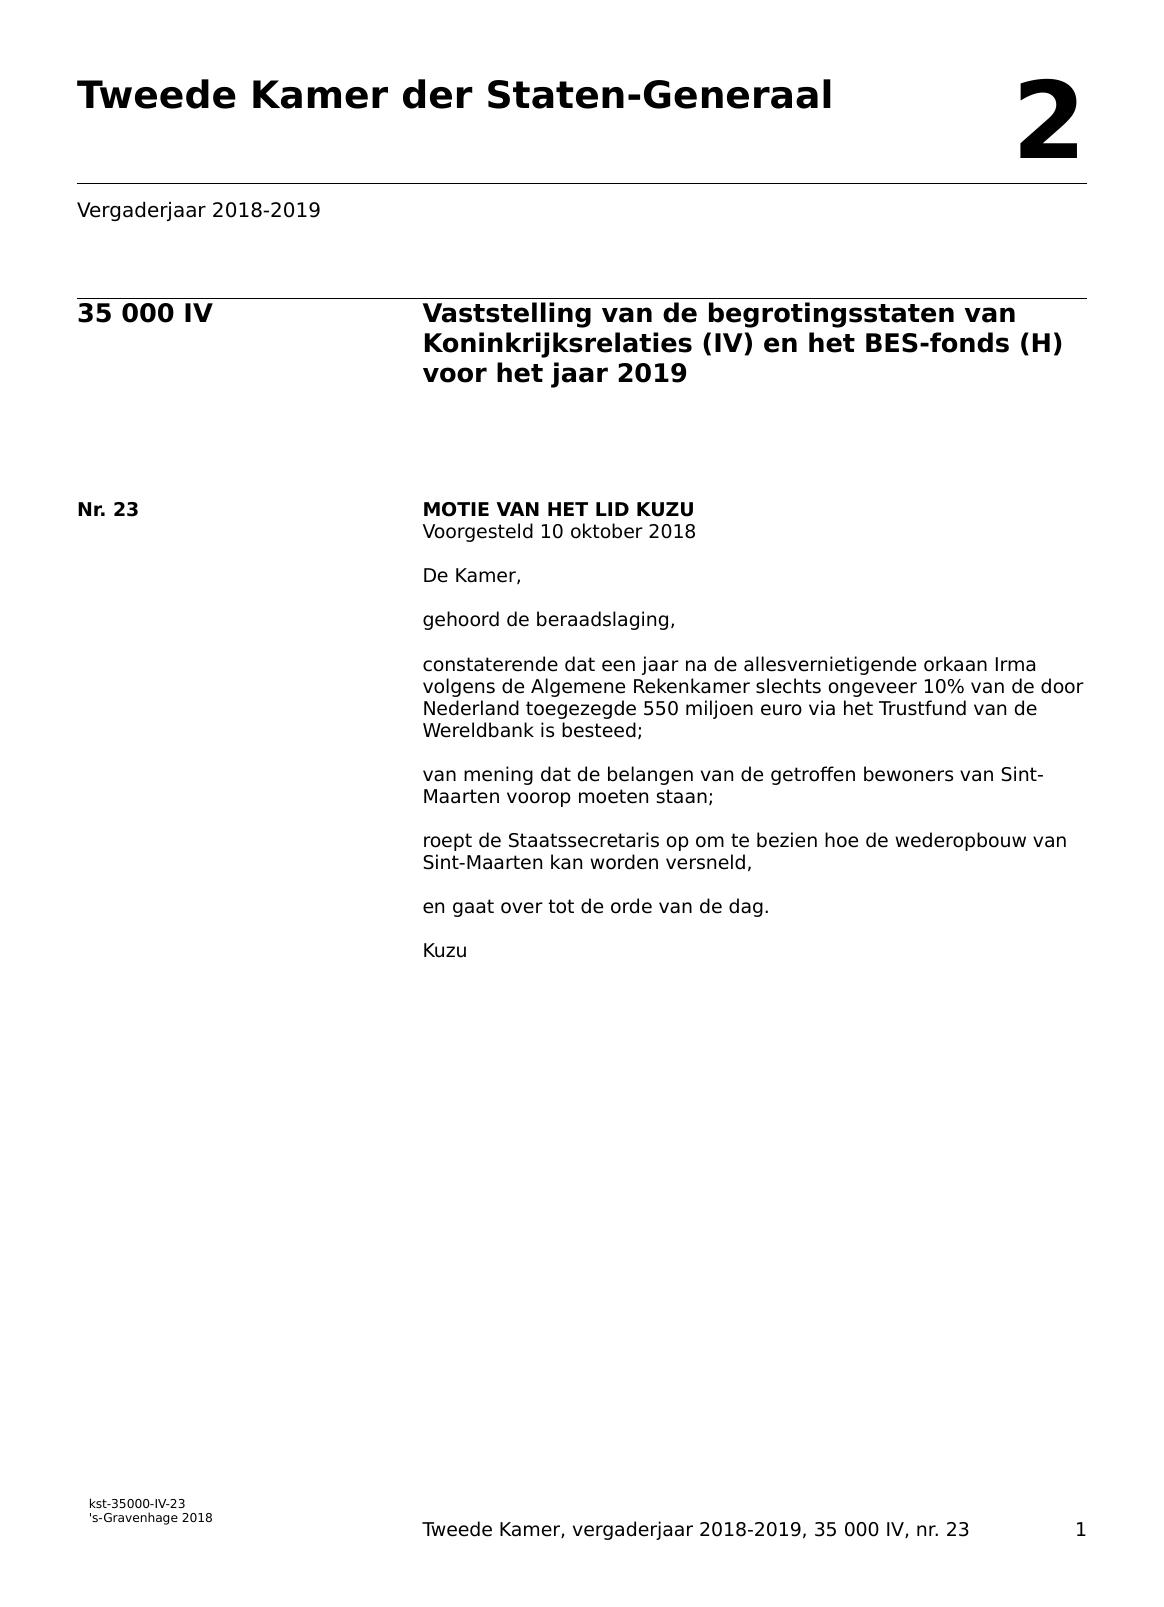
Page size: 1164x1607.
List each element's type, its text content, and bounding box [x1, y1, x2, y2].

table_header Tweede Kamer der Staten-Generaal [77, 59, 886, 183]
text 's-Gravenhage 2018 [88, 1511, 323, 1525]
text gehoord de beraadslaging, [422, 609, 1087, 631]
table_header 2 [886, 59, 1087, 183]
text van mening dat de belangen van de getroffen bewoners van Sint-Maarten voorop moeten staan; [422, 764, 1087, 808]
text Kuzu [422, 940, 1087, 962]
table_cell Vergaderjaar 2018-2019 [77, 184, 1087, 298]
text De Kamer, [422, 565, 1087, 587]
subtitle Nr. 23 MOTIE VAN HET LID KUZU [77, 499, 1087, 521]
subtitle 35 000 IV Vaststelling van de begrotingsstaten van Koninkrijksrelaties (IV) en het BES-fonds (H) voor het jaar 2019 [77, 299, 1087, 388]
text roept de Staatssecretaris op om te bezien hoe de wederopbouw van Sint-Maarten kan worden versneld, [422, 830, 1087, 874]
text kst-35000-IV-23 [88, 1497, 323, 1511]
text constaterende dat een jaar na de allesvernietigende orkaan Irma volgens de Algemene Rekenkamer slechts ongeveer 10% van de door Nederland toegezegde 550 miljoen euro via het Trustfund van de Wereldbank is besteed; [422, 653, 1087, 741]
text Voorgesteld 10 oktober 2018 [422, 521, 1087, 543]
text en gaat over tot de orde van de dag. [422, 896, 1087, 918]
